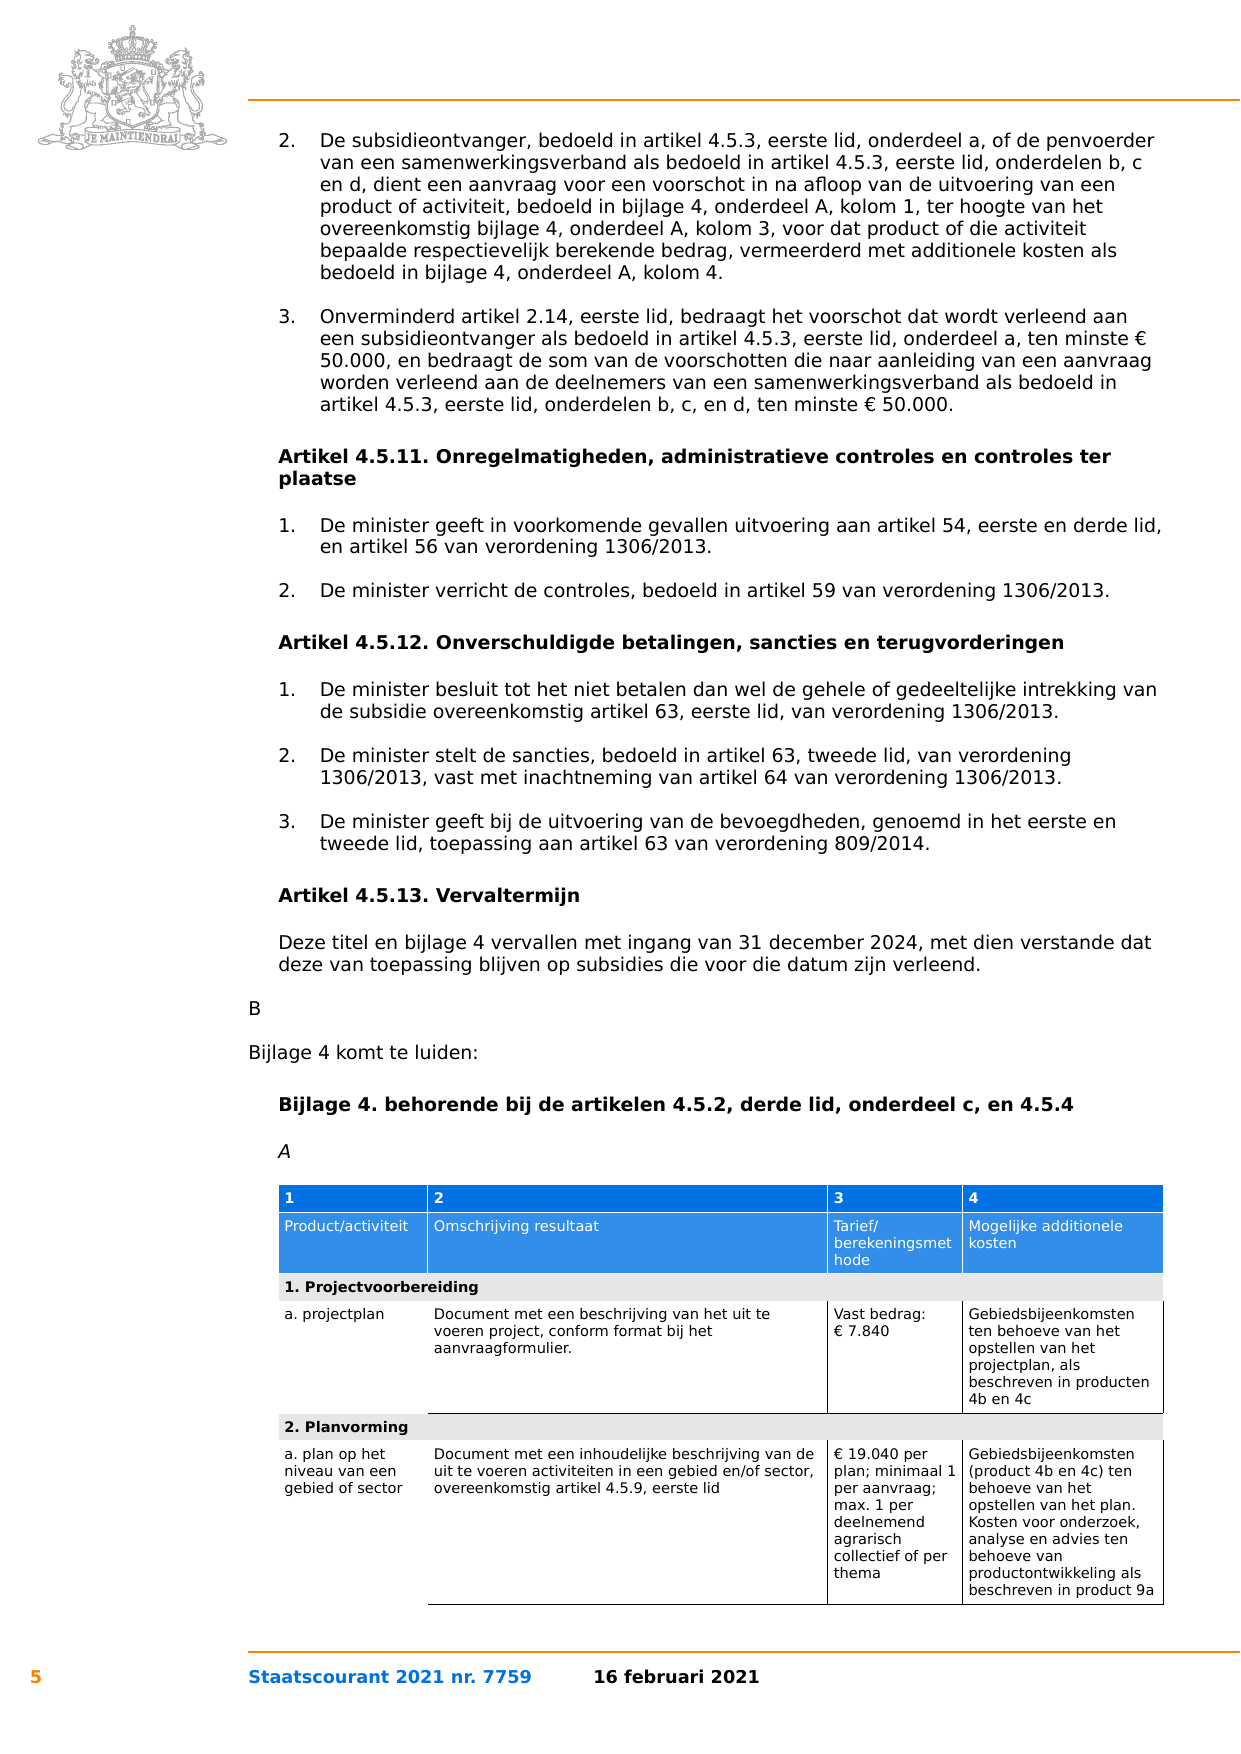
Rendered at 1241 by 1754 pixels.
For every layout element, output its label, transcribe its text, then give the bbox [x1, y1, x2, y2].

subtitle Bijlage 4. behorende bij de artikelen 4.5.2, derde lid, onderdeel c, en 4.5.4 [278, 1093, 1163, 1116]
subtitle Artikel 4.5.11. Onregelmatigheden, administratieve controles en controles ter plaatse [278, 446, 1163, 489]
table_cell Product/activiteit [279, 1213, 427, 1273]
table_cell Document met een beschrijving van het uit te voeren project, conform format bij het aanvraagformulier. [428, 1302, 827, 1413]
text B [248, 998, 1163, 1020]
text 2. De minister stelt de sancties, bedoeld in artikel 63, tweede lid, van verordening 1306/2013, vast met inachtneming van artikel 64 van verordening 1306/2013. [278, 745, 1163, 789]
text 2. De subsidieontvanger, bedoeld in artikel 4.5.3, eerste lid, onderdeel a, of de penvoerder van een samenwerkingsverband als bedoeld in artikel 4.5.3, eerste lid, onderdelen b, c en d, dient een aanvraag voor een voorschot in na afloop van de uitvoering van een product of activiteit, bedoeld in bijlage 4, onderdeel A, kolom 1, ter hoogte van het overeenkomstig bijlage 4, onderdeel A, kolom 3, voor dat product of die activiteit bepaalde respectievelijk berekende bedrag, vermeerderd met additionele kosten als bedoeld in bijlage 4, onderdeel A, kolom 4. [278, 130, 1163, 284]
text 3. De minister geeft bij de uitvoering van de bevoegdheden, genoemd in het eerste en tweede lid, toepassing aan artikel 63 van verordening 809/2014. [278, 811, 1163, 855]
text 1. De minister geeft in voorkomende gevallen uitvoering aan artikel 54, eerste en derde lid, en artikel 56 van verordening 1306/2013. [278, 514, 1163, 558]
table_cell Mogelijke additionele kosten [963, 1213, 1163, 1273]
table_cell Vast bedrag: € 7.840 [828, 1302, 962, 1413]
table_cell Omschrijving resultaat [428, 1213, 827, 1273]
table_header 1 [279, 1185, 427, 1212]
table_header 4 [963, 1185, 1163, 1212]
text 2. De minister verricht de controles, bedoeld in artikel 59 van verordening 1306/2013. [278, 580, 1163, 602]
subtitle A [278, 1141, 1163, 1162]
table_cell 2. Planvorming [279, 1414, 1163, 1440]
text 1. De minister besluit tot het niet betalen dan wel de gehele of gedeeltelijke intrekking van de subsidie overeenkomstig artikel 63, eerste lid, van verordening 1306/2013. [278, 679, 1163, 723]
table_cell Tarief/berekeningsmethode [828, 1213, 962, 1273]
text Deze titel en bijlage 4 vervallen met ingang van 31 december 2024, met dien verstande dat deze van toepassing blijven op subsidies die voor die datum zijn verleend. [278, 932, 1163, 976]
table_cell Gebiedsbijeenkomsten ten behoeve van het opstellen van het projectplan, als beschreven in producten 4b en 4c [963, 1302, 1163, 1413]
picture [38, 25, 227, 150]
table_header 3 [828, 1185, 962, 1212]
table_cell a. plan op het niveau van een gebied of sector [279, 1441, 427, 1603]
table_cell Document met een inhoudelijke beschrijving van de uit te voeren activiteiten in een gebied en/of sector, overeenkomstig artikel 4.5.9, eerste lid [428, 1441, 827, 1603]
subtitle Artikel 4.5.12. Onverschuldigde betalingen, sancties en terugvorderingen [278, 632, 1163, 654]
text Bijlage 4 komt te luiden: [248, 1042, 1163, 1063]
table_cell 1. Projectvoorbereiding [279, 1274, 1163, 1301]
subtitle Artikel 4.5.13. Vervaltermijn [278, 885, 1163, 907]
table_header 2 [428, 1185, 827, 1212]
table_cell € 19.040 per plan; minimaal 1 per aanvraag; max. 1 per deelnemend agrarisch collectief of per thema [828, 1441, 962, 1603]
text 3. Onverminderd artikel 2.14, eerste lid, bedraagt het voorschot dat wordt verleend aan een subsidieontvanger als bedoeld in artikel 4.5.3, eerste lid, onderdeel a, ten minste € 50.000, en bedraagt de som van de voorschotten die naar aanleiding van een aanvraag worden verleend aan de deelnemers van een samenwerkingsverband als bedoeld in artikel 4.5.3, eerste lid, onderdelen b, c, en d, ten minste € 50.000. [278, 306, 1163, 416]
table_cell a. projectplan [279, 1302, 427, 1413]
table_cell Gebiedsbijeenkomsten (product 4b en 4c) ten behoeve van het opstellen van het plan. Kosten voor onderzoek, analyse en advies ten behoeve van productontwikkeling als beschreven in product 9a [963, 1441, 1163, 1603]
